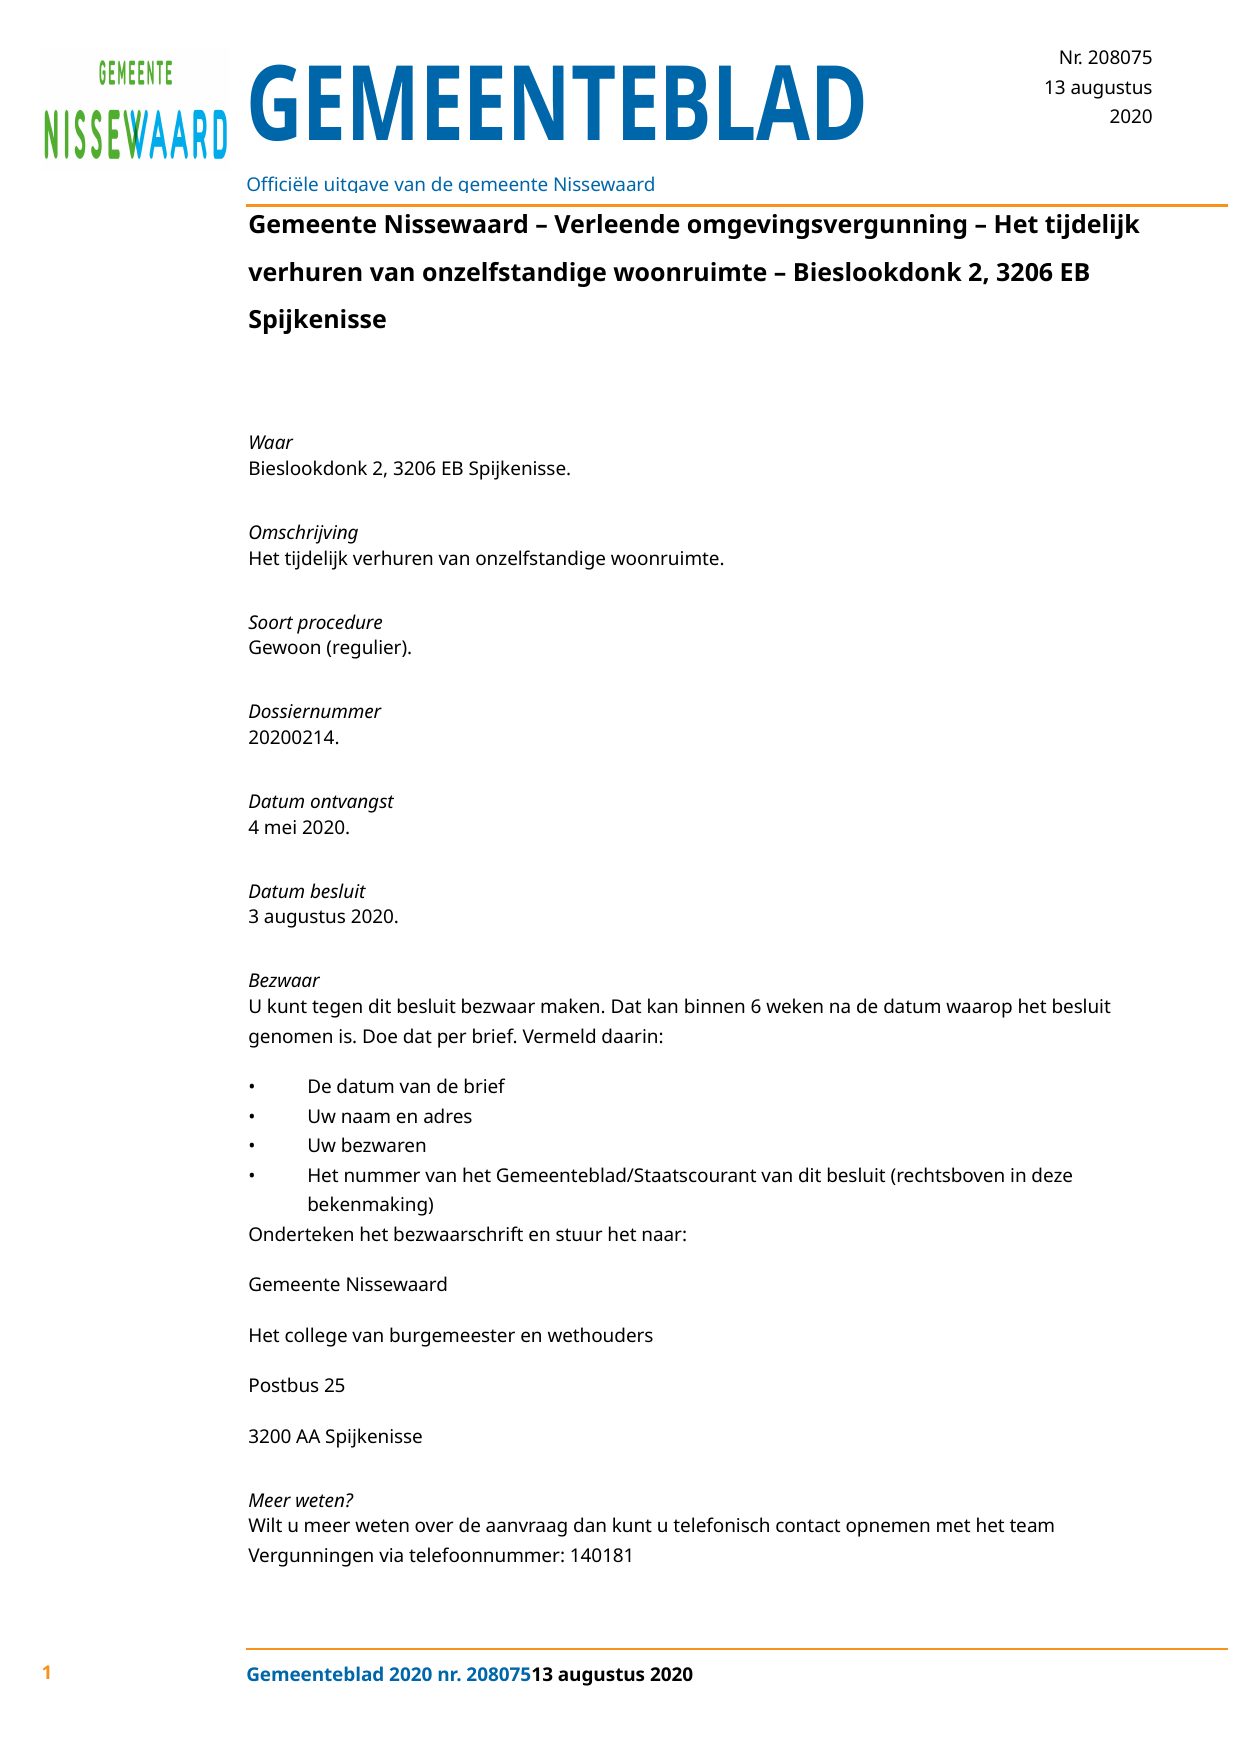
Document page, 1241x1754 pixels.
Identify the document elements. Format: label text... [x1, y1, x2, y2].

text U kunt tegen dit besluit bezwaar maken. Dat kan binnen 6 weken na de datum waarop het besluit genomen is. Doe dat per brief. Vermeld daarin: [248, 993, 1152, 1049]
text Bieslookdonk 2, 3206 EB Spijkenisse. [248, 455, 1152, 481]
text Datum besluit [248, 878, 1152, 904]
text Meer weten? [248, 1487, 1152, 1513]
text Datum ontvangst [248, 788, 1152, 814]
text Postbus 25 [248, 1372, 1152, 1398]
text Onderteken het bezwaarschrift en stuur het naar: [248, 1221, 1152, 1247]
text Waar [248, 429, 1152, 455]
text Het tijdelijk verhuren van onzelfstandige woonruimte. [248, 545, 1152, 571]
text Wilt u meer weten over de aanvraag dan kunt u telefonisch contact opnemen met het team Vergunningen via telefoonnummer: 140181 [248, 1513, 1152, 1568]
text 4 mei 2020. [248, 814, 1152, 840]
text Het college van burgemeester en wethouders [248, 1322, 1152, 1348]
text Omschrijving [248, 519, 1152, 545]
text Bezwaar [248, 968, 1152, 993]
text 3200 AA Spijkenisse [248, 1423, 1152, 1449]
list Uw naam en adres [248, 1103, 1152, 1129]
list Het nummer van het Gemeenteblad/Staatscourant van dit besluit (rechtsboven in deze bekenmaking) [248, 1162, 1152, 1217]
list De datum van de brief [248, 1073, 1152, 1099]
text Gewoon (regulier). [248, 634, 1152, 660]
list Uw bezwaren [248, 1132, 1152, 1158]
text Soort procedure [248, 609, 1152, 634]
text Gemeente Nissewaard – Verleende omgevingsvergunning – Het tijdelijk verhuren van onzelfstandige woonruimte – Bieslookdonk 2, 3206 EB Spijkenisse [248, 207, 1152, 336]
text Dossiernummer [248, 698, 1152, 724]
text Gemeente Nissewaard [248, 1272, 1152, 1297]
picture [41, 47, 231, 172]
text 3 augustus 2020. [248, 904, 1152, 929]
text 20200214. [248, 724, 1152, 750]
